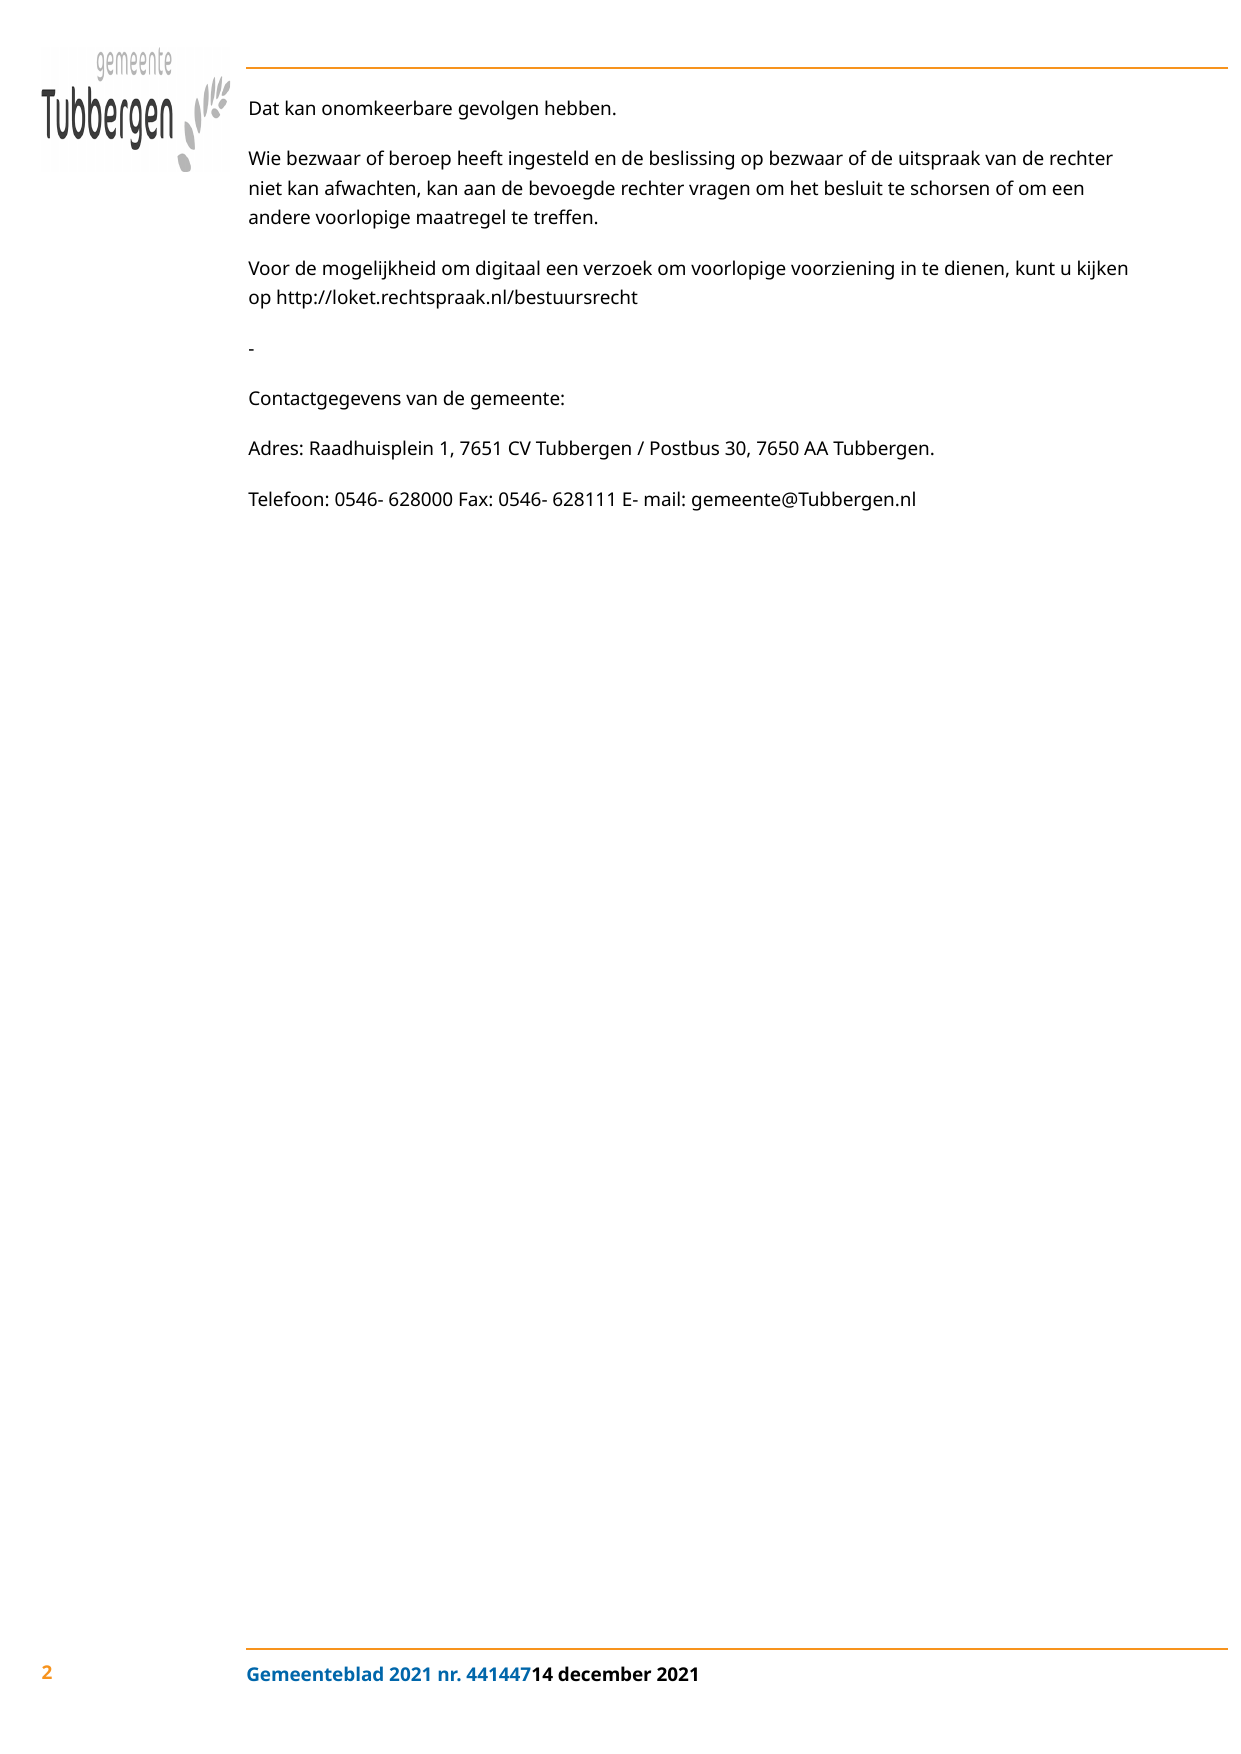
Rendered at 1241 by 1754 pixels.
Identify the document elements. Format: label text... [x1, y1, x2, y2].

text Wie bezwaar of beroep heeft ingesteld en de beslissing op bezwaar of de uitspraak van de rechter niet kan afwachten, kan aan de bevoegde rechter vragen om het besluit te schorsen of om een andere voorlopige maatregel te treffen. [248, 145, 1152, 230]
text Adres: Raadhuisplein 1, 7651 CV Tubbergen / Postbus 30, 7650 AA Tubbergen. [248, 436, 1152, 461]
text Telefoon: 0546- 628000 Fax: 0546- 628111 E- mail: gemeente@Tubbergen.nl [248, 486, 1152, 512]
text Voor de mogelijkheid om digitaal een verzoek om voorlopige voorziening in te dienen, kunt u kijken op http://loket.rechtspraak.nl/bestuursrecht [248, 255, 1152, 310]
text - [248, 335, 1152, 361]
picture [41, 47, 231, 172]
text Contactgegevens van de gemeente: [248, 385, 1152, 411]
text Dat kan onomkeerbare gevolgen hebben. [248, 95, 1152, 121]
